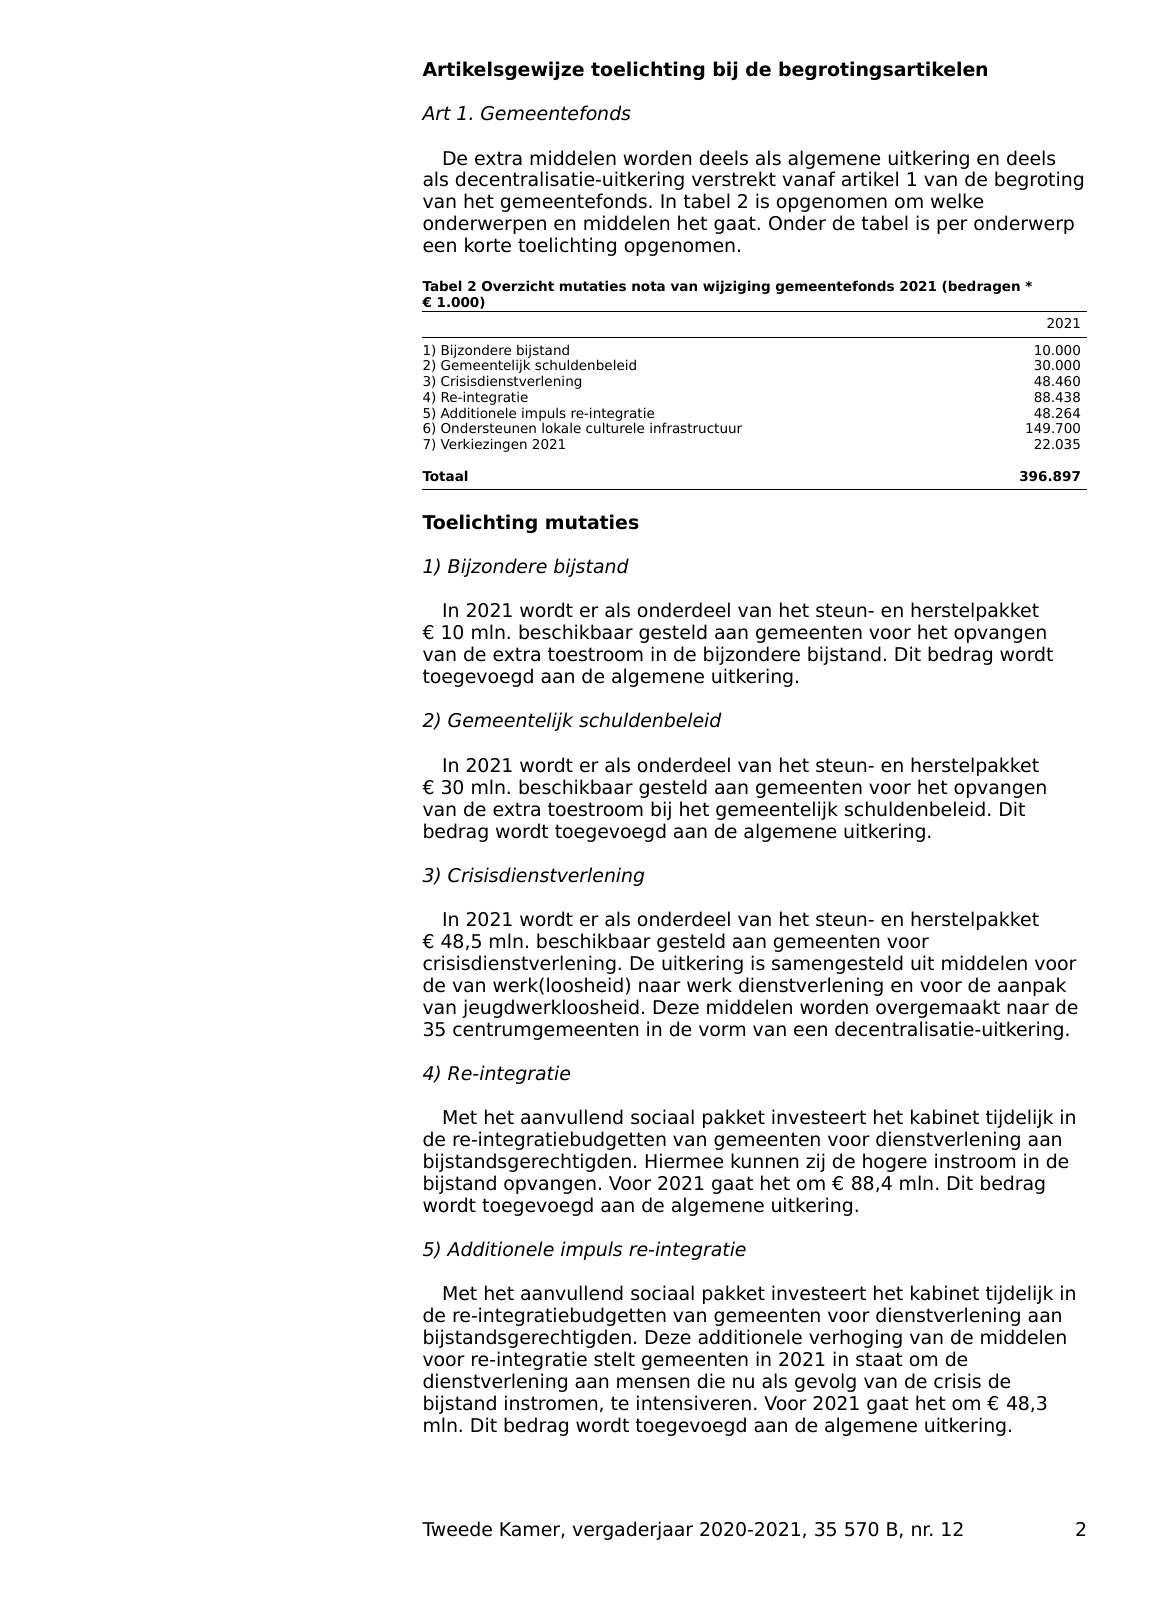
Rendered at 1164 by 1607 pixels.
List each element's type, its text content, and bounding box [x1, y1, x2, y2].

text In 2021 wordt er als onderdeel van het steun- en herstelpakket € 48,5 mln. beschikbaar gesteld aan gemeenten voor crisisdienstverlening. De uitkering is samengesteld uit middelen voor de van werk(loosheid) naar werk dienstverlening en voor de aanpak van jeugdwerkloosheid. Deze middelen worden overgemaakt naar de 35 centrumgemeenten in de vorm van een decentralisatie-uitkering. [422, 909, 1087, 1041]
table_header Tabel 2 Overzicht mutaties nota van wijziging gemeentefonds 2021 (bedragen * € 1.000) [422, 279, 1087, 311]
table_cell 2) Gemeentelijk schuldenbeleid [422, 358, 968, 374]
subtitle 4) Re-integratie [422, 1063, 1087, 1085]
text In 2021 wordt er als onderdeel van het steun- en herstelpakket € 30 mln. beschikbaar gesteld aan gemeenten voor het opvangen van de extra toestroom bij het gemeentelijk schuldenbeleid. Dit bedrag wordt toegevoegd aan de algemene uitkering. [422, 754, 1087, 842]
subtitle 3) Crisisdienstverlening [422, 865, 1087, 887]
text In 2021 wordt er als onderdeel van het steun- en herstelpakket € 10 mln. beschikbaar gesteld aan gemeenten voor het opvangen van de extra toestroom in de bijzondere bijstand. Dit bedrag wordt toegevoegd aan de algemene uitkering. [422, 600, 1087, 688]
table_cell 396.897 [969, 468, 1087, 489]
table_cell 22.035 [969, 437, 1087, 453]
subtitle Toelichting mutaties [422, 512, 1087, 534]
table_cell Totaal [422, 468, 968, 489]
text Met het aanvullend sociaal pakket investeert het kabinet tijdelijk in de re-integratiebudgetten van gemeenten voor dienstverlening aan bijstandsgerechtigden. Hiermee kunnen zij de hogere instroom in de bijstand opvangen. Voor 2021 gaat het om € 88,4 mln. Dit bedrag wordt toegevoegd aan de algemene uitkering. [422, 1107, 1087, 1217]
subtitle 2) Gemeentelijk schuldenbeleid [422, 710, 1087, 732]
table_cell 48.460 [969, 374, 1087, 390]
table_cell 4) Re-integratie [422, 390, 968, 405]
table_cell 6) Ondersteunen lokale culturele infrastructuur [422, 421, 968, 437]
text Met het aanvullend sociaal pakket investeert het kabinet tijdelijk in de re-integratiebudgetten van gemeenten voor dienstverlening aan bijstandsgerechtigden. Deze additionele verhoging van de middelen voor re-integratie stelt gemeenten in 2021 in staat om de dienstverlening aan mensen die nu als gevolg van de crisis de bijstand instromen, te intensiveren. Voor 2021 gaat het om € 48,3 mln. Dit bedrag wordt toegevoegd aan de algemene uitkering. [422, 1283, 1087, 1437]
table_cell 30.000 [969, 358, 1087, 374]
text De extra middelen worden deels als algemene uitkering en deels als decentralisatie-uitkering verstrekt vanaf artikel 1 van de begroting van het gemeentefonds. In tabel 2 is opgenomen om welke onderwerpen en middelen het gaat. Onder de tabel is per onderwerp een korte toelichting opgenomen. [422, 147, 1087, 257]
table_cell 2021 [969, 312, 1087, 337]
subtitle 5) Additionele impuls re-integratie [422, 1239, 1087, 1261]
table_cell [422, 312, 968, 337]
table_cell 5) Additionele impuls re-integratie [422, 405, 968, 421]
subtitle 1) Bijzondere bijstand [422, 556, 1087, 578]
table_cell 7) Verkiezingen 2021 [422, 437, 968, 453]
subtitle Art 1. Gemeentefonds [422, 103, 1087, 125]
table_cell 10.000 [969, 338, 1087, 358]
table_cell 149.700 [969, 421, 1087, 437]
table_cell 88.438 [969, 390, 1087, 405]
table_cell [969, 453, 1087, 468]
table_cell 1) Bijzondere bijstand [422, 338, 968, 358]
subtitle Artikelsgewijze toelichting bij de begrotingsartikelen [422, 59, 1087, 81]
table_cell 48.264 [969, 405, 1087, 421]
table_cell 3) Crisisdienstverlening [422, 374, 968, 390]
table_cell [422, 453, 968, 468]
